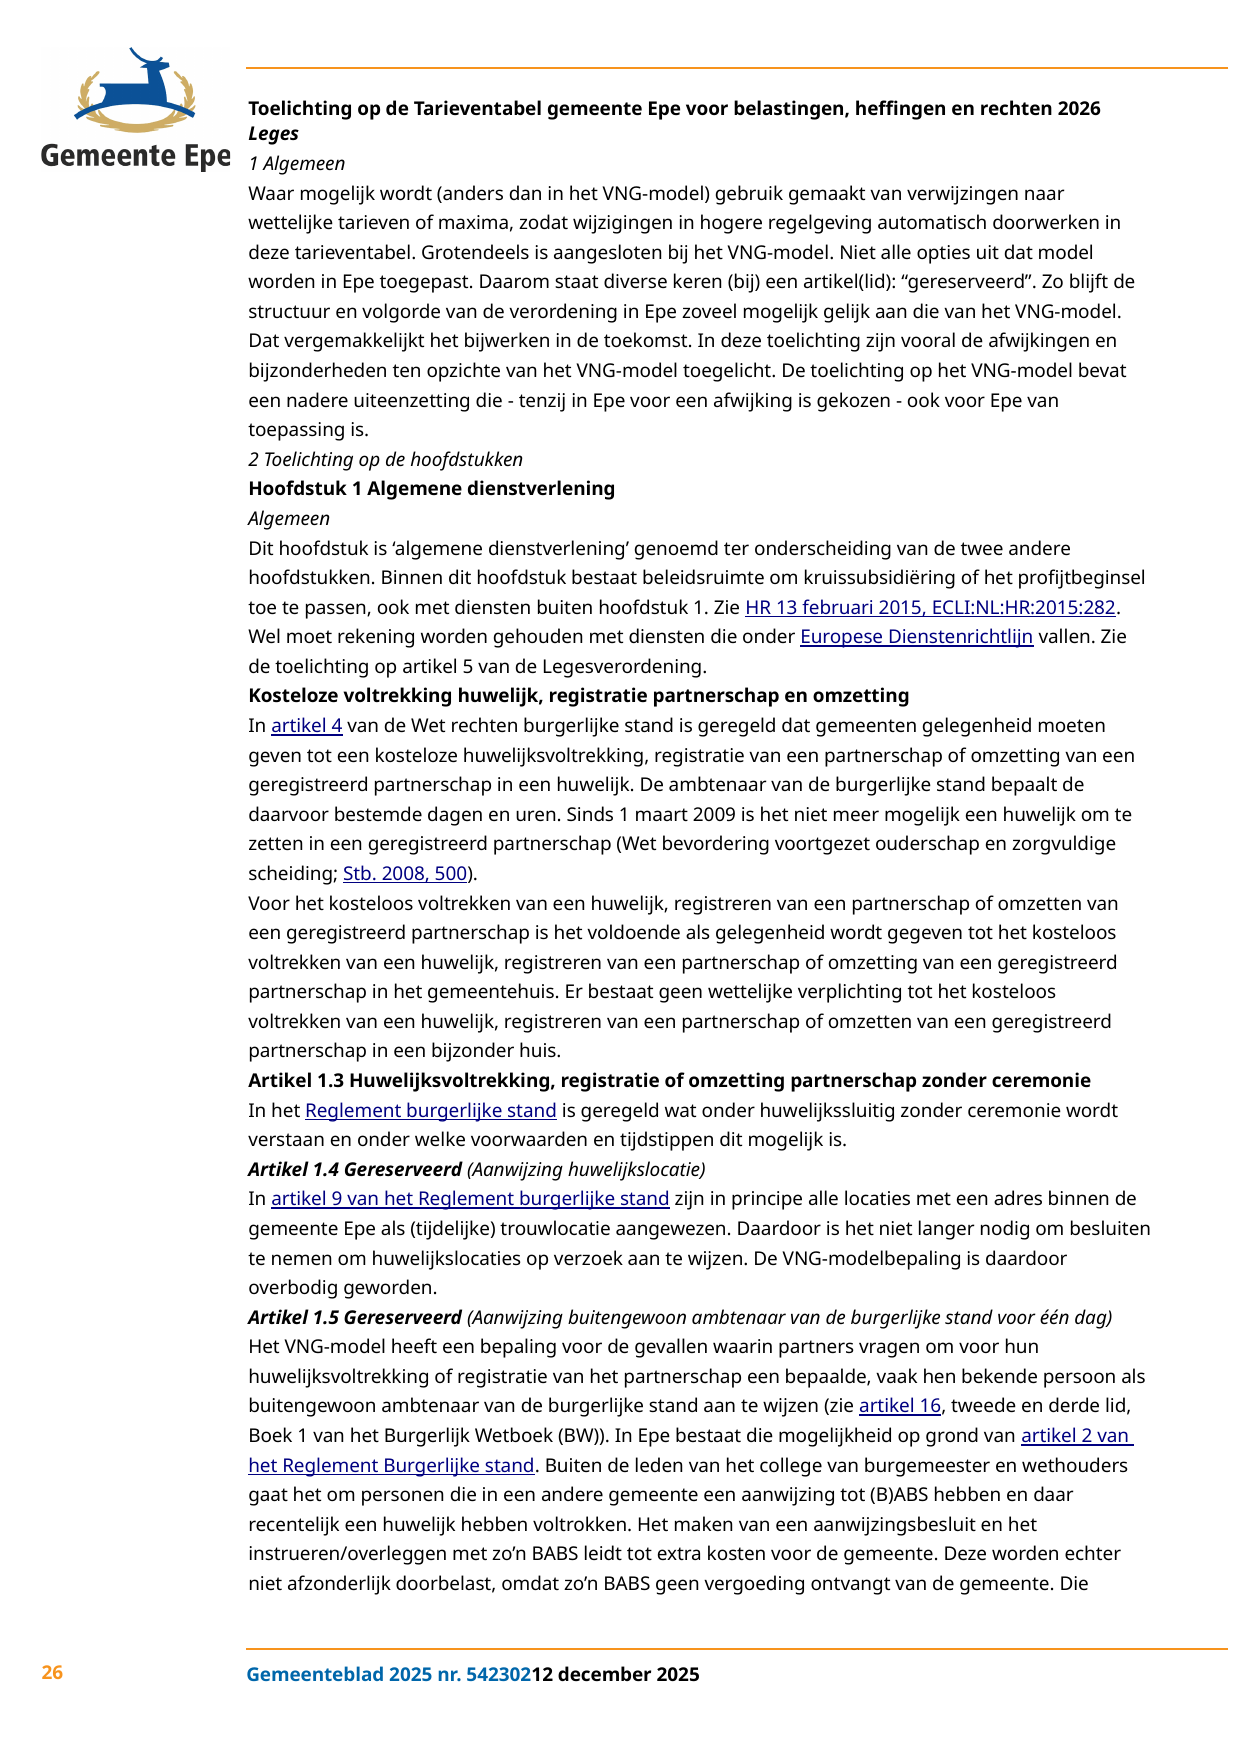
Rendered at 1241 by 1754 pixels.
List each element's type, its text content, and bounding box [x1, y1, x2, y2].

text In artikel 9 van het Reglement burgerlijke stand zijn in principe alle locaties met een adres binnen de gemeente Epe als (tijdelijke) trouwlocatie aangewezen. Daardoor is het niet langer nodig om besluiten te nemen om huwelijkslocaties op verzoek aan te wijzen. De VNG-modelbepaling is daardoor overbodig geworden. [248, 1186, 1152, 1300]
text Kosteloze voltrekking huwelijk, registratie partnerschap en omzetting [248, 683, 1152, 708]
text Leges [248, 121, 1152, 146]
text Waar mogelijk wordt (anders dan in het VNG-model) gebruik gemaakt van verwijzingen naar wettelijke tarieven of maxima, zodat wijzigingen in hogere regelgeving automatisch doorwerken in deze tarieventabel. Grotendeels is aangesloten bij het VNG-model. Niet alle opties uit dat model worden in Epe toegepast. Daarom staat diverse keren (bij) een artikel(lid): “gereserveerd”. Zo blijft de structuur en volgorde van de verordening in Epe zoveel mogelijk gelijk aan die van het VNG-model. Dat vergemakkelijkt het bijwerken in de toekomst. In deze toelichting zijn vooral de afwijkingen en bijzonderheden ten opzichte van het VNG-model toegelicht. De toelichting op het VNG-model bevat een nadere uiteenzetting die - tenzij in Epe voor een afwijking is gekozen - ook voor Epe van toepassing is. [248, 180, 1152, 442]
text In het Reglement burgerlijke stand is geregeld wat onder huwelijkssluitig zonder ceremonie wordt verstaan en onder welke voorwaarden en tijdstippen dit mogelijk is. [248, 1097, 1152, 1152]
text Voor het kosteloos voltrekken van een huwelijk, registreren van een partnerschap of omzetten van een geregistreerd partnerschap is het voldoende als gelegenheid wordt gegeven tot het kosteloos voltrekken van een huwelijk, registreren van een partnerschap of omzetting van een geregistreerd partnerschap in het gemeentehuis. Er bestaat geen wettelijke verplichting tot het kosteloos voltrekken van een huwelijk, registreren van een partnerschap of omzetten van een geregistreerd partnerschap in een bijzonder huis. [248, 890, 1152, 1063]
text Het VNG-model heeft een bepaling voor de gevallen waarin partners vragen om voor hun huwelijksvoltrekking of registratie van het partnerschap een bepaalde, vaak hen bekende persoon als buitengewoon ambtenaar van de burgerlijke stand aan te wijzen (zie artikel 16, tweede en derde lid, Boek 1 van het Burgerlijk Wetboek (BW)). In Epe bestaat die mogelijkheid op grond van artikel 2 van het Reglement Burgerlijke stand. Buiten de leden van het college van burgemeester en wethouders gaat het om personen die in een andere gemeente een aanwijzing tot (B)ABS hebben en daar recentelijk een huwelijk hebben voltrokken. Het maken van een aanwijzingsbesluit en het instrueren/overleggen met zo’n BABS leidt tot extra kosten voor de gemeente. Deze worden echter niet afzonderlijk doorbelast, omdat zo’n BABS geen vergoeding ontvangt van de gemeente. Die [248, 1333, 1152, 1596]
text In artikel 4 van de Wet rechten burgerlijke stand is geregeld dat gemeenten gelegenheid moeten geven tot een kosteloze huwelijksvoltrekking, registratie van een partnerschap of omzetting van een geregistreerd partnerschap in een huwelijk. De ambtenaar van de burgerlijke stand bepaalt de daarvoor bestemde dagen en uren. Sinds 1 maart 2009 is het niet meer mogelijk een huwelijk om te zetten in een geregistreerd partnerschap (Wet bevordering voortgezet ouderschap en zorgvuldige scheiding; Stb. 2008, 500). [248, 712, 1152, 886]
text Algemeen [248, 505, 1152, 531]
text 1 Algemeen [248, 150, 1152, 176]
text Artikel 1.3 Huwelijksvoltrekking, registratie of omzetting partnerschap zonder ceremonie [248, 1067, 1152, 1093]
picture [41, 47, 231, 172]
text Artikel 1.4 Gereserveerd (Aanwijzing huwelijkslocatie) [248, 1156, 1152, 1182]
text Artikel 1.5 Gereserveerd (Aanwijzing buitengewoon ambtenaar van de burgerlijke stand voor één dag) [248, 1304, 1152, 1330]
text Hoofdstuk 1 Algemene dienstverlening [248, 476, 1152, 501]
text Dit hoofdstuk is ‘algemene dienstverlening’ genoemd ter onderscheiding van de twee andere hoofdstukken. Binnen dit hoofdstuk bestaat beleidsruimte om kruissubsidiëring of het profijtbeginsel toe te passen, ook met diensten buiten hoofdstuk 1. Zie HR 13 februari 2015, ECLI:NL:HR:2015:282. Wel moet rekening worden gehouden met diensten die onder Europese Dienstenrichtlijn vallen. Zie de toelichting op artikel 5 van de Legesverordening. [248, 535, 1152, 679]
text 2 Toelichting op de hoofdstukken [248, 446, 1152, 472]
text Toelichting op de Tarieventabel gemeente Epe voor belastingen, heffingen en rechten 2026 [248, 95, 1152, 121]
